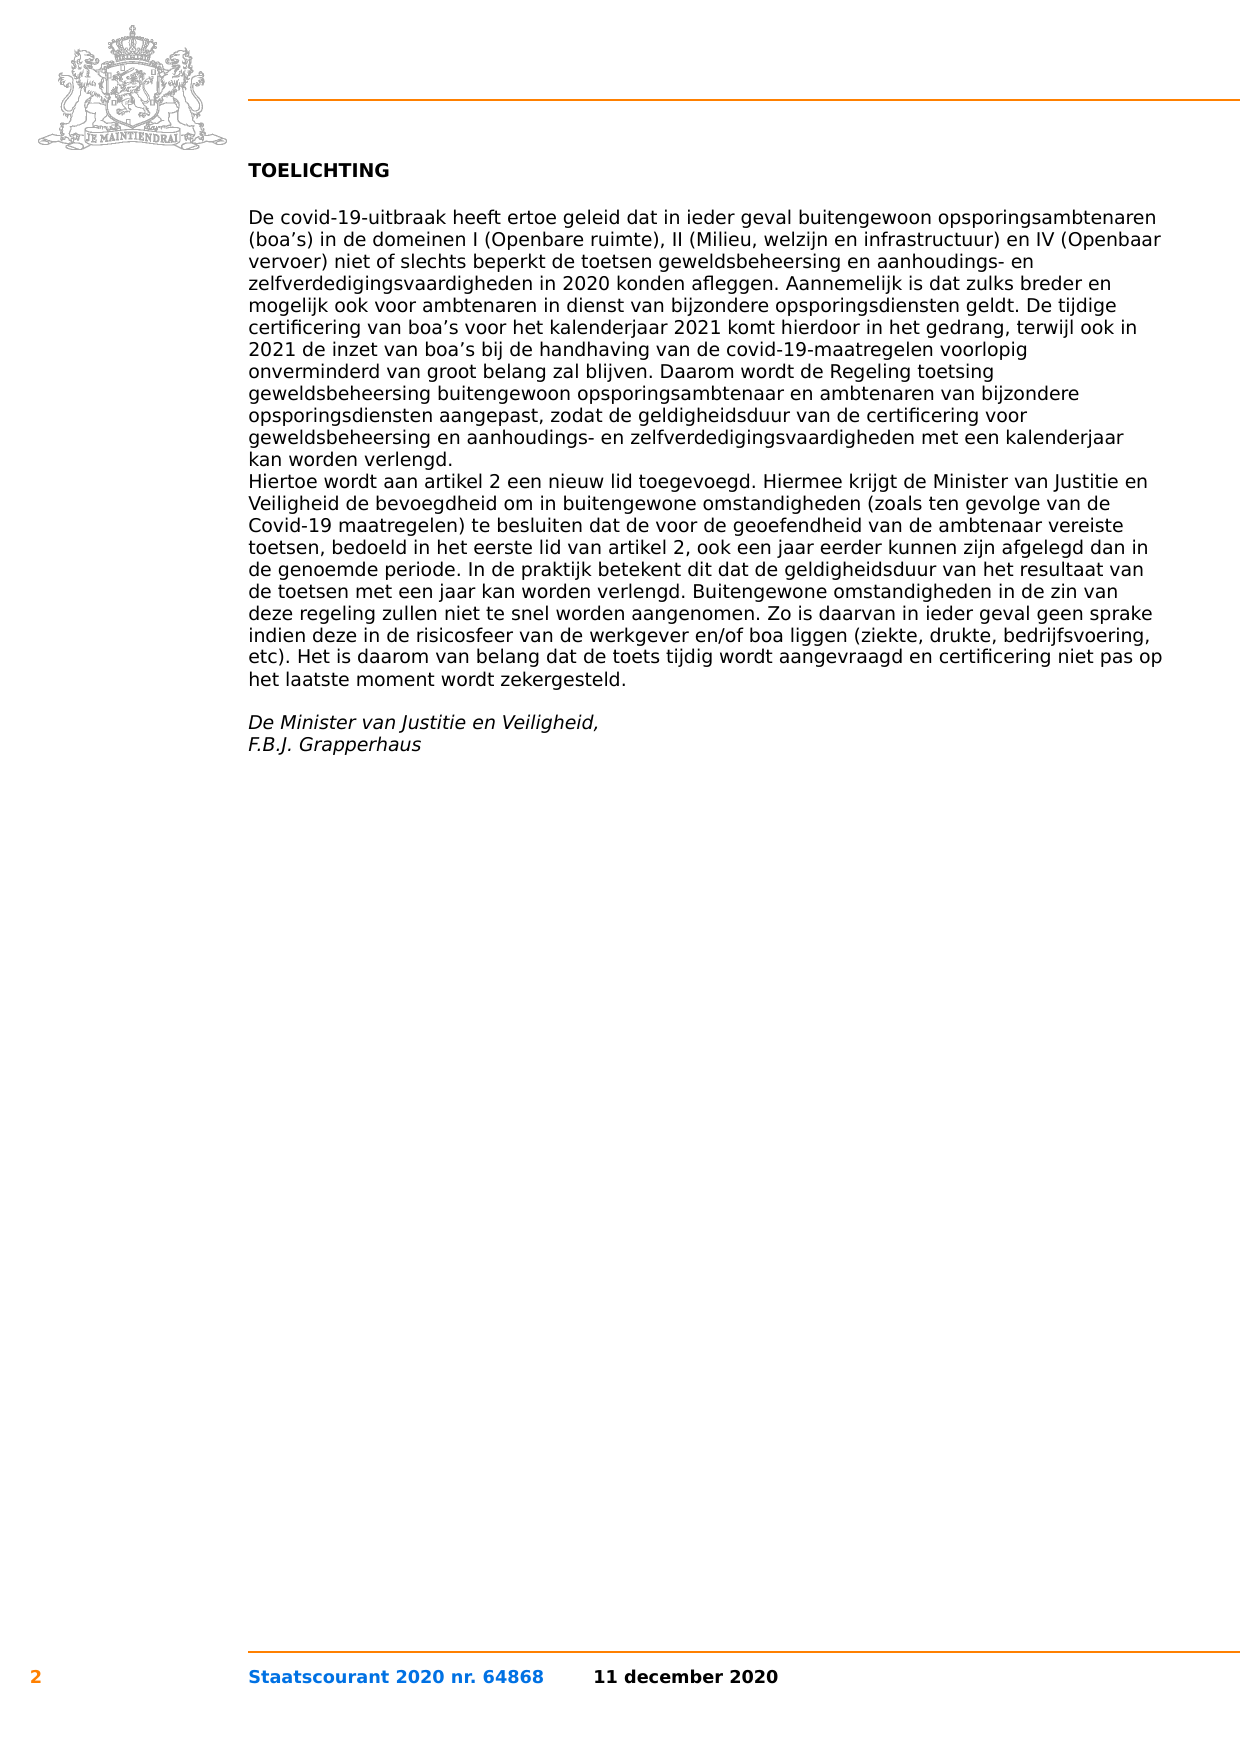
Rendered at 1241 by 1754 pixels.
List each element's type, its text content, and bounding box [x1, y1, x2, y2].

subtitle TOELICHTING [248, 160, 1163, 182]
text De covid-19-uitbraak heeft ertoe geleid dat in ieder geval buitengewoon opsporingsambtenaren (boa’s) in de domeinen I (Openbare ruimte), II (Milieu, welzijn en infrastructuur) en IV (Openbaar vervoer) niet of slechts beperkt de toetsen geweldsbeheersing en aanhoudings- en zelfverdedigingsvaardigheden in 2020 konden afleggen. Aannemelijk is dat zulks breder en mogelijk ook voor ambtenaren in dienst van bijzondere opsporingsdiensten geldt. De tijdige certificering van boa’s voor het kalenderjaar 2021 komt hierdoor in het gedrang, terwijl ook in 2021 de inzet van boa’s bij de handhaving van de covid-19-maatregelen voorlopig onverminderd van groot belang zal blijven. Daarom wordt de Regeling toetsing geweldsbeheersing buitengewoon opsporingsambtenaar en ambtenaren van bijzondere opsporingsdiensten aangepast, zodat de geldigheidsduur van de certificering voor geweldsbeheersing en aanhoudings- en zelfverdedigingsvaardigheden met een kalenderjaar kan worden verlengd. [248, 207, 1163, 471]
text De Minister van Justitie en Veiligheid, F.B.J. Grapperhaus [248, 712, 1163, 756]
picture [38, 25, 227, 150]
text Hiertoe wordt aan artikel 2 een nieuw lid toegevoegd. Hiermee krijgt de Minister van Justitie en Veiligheid de bevoegdheid om in buitengewone omstandigheden (zoals ten gevolge van de Covid-19 maatregelen) te besluiten dat de voor de geoefendheid van de ambtenaar vereiste toetsen, bedoeld in het eerste lid van artikel 2, ook een jaar eerder kunnen zijn afgelegd dan in de genoemde periode. In de praktijk betekent dit dat de geldigheidsduur van het resultaat van de toetsen met een jaar kan worden verlengd. Buitengewone omstandigheden in de zin van deze regeling zullen niet te snel worden aangenomen. Zo is daarvan in ieder geval geen sprake indien deze in de risicosfeer van de werkgever en/of boa liggen (ziekte, drukte, bedrijfsvoering, etc). Het is daarom van belang dat de toets tijdig wordt aangevraagd en certificering niet pas op het laatste moment wordt zekergesteld. [248, 471, 1163, 690]
